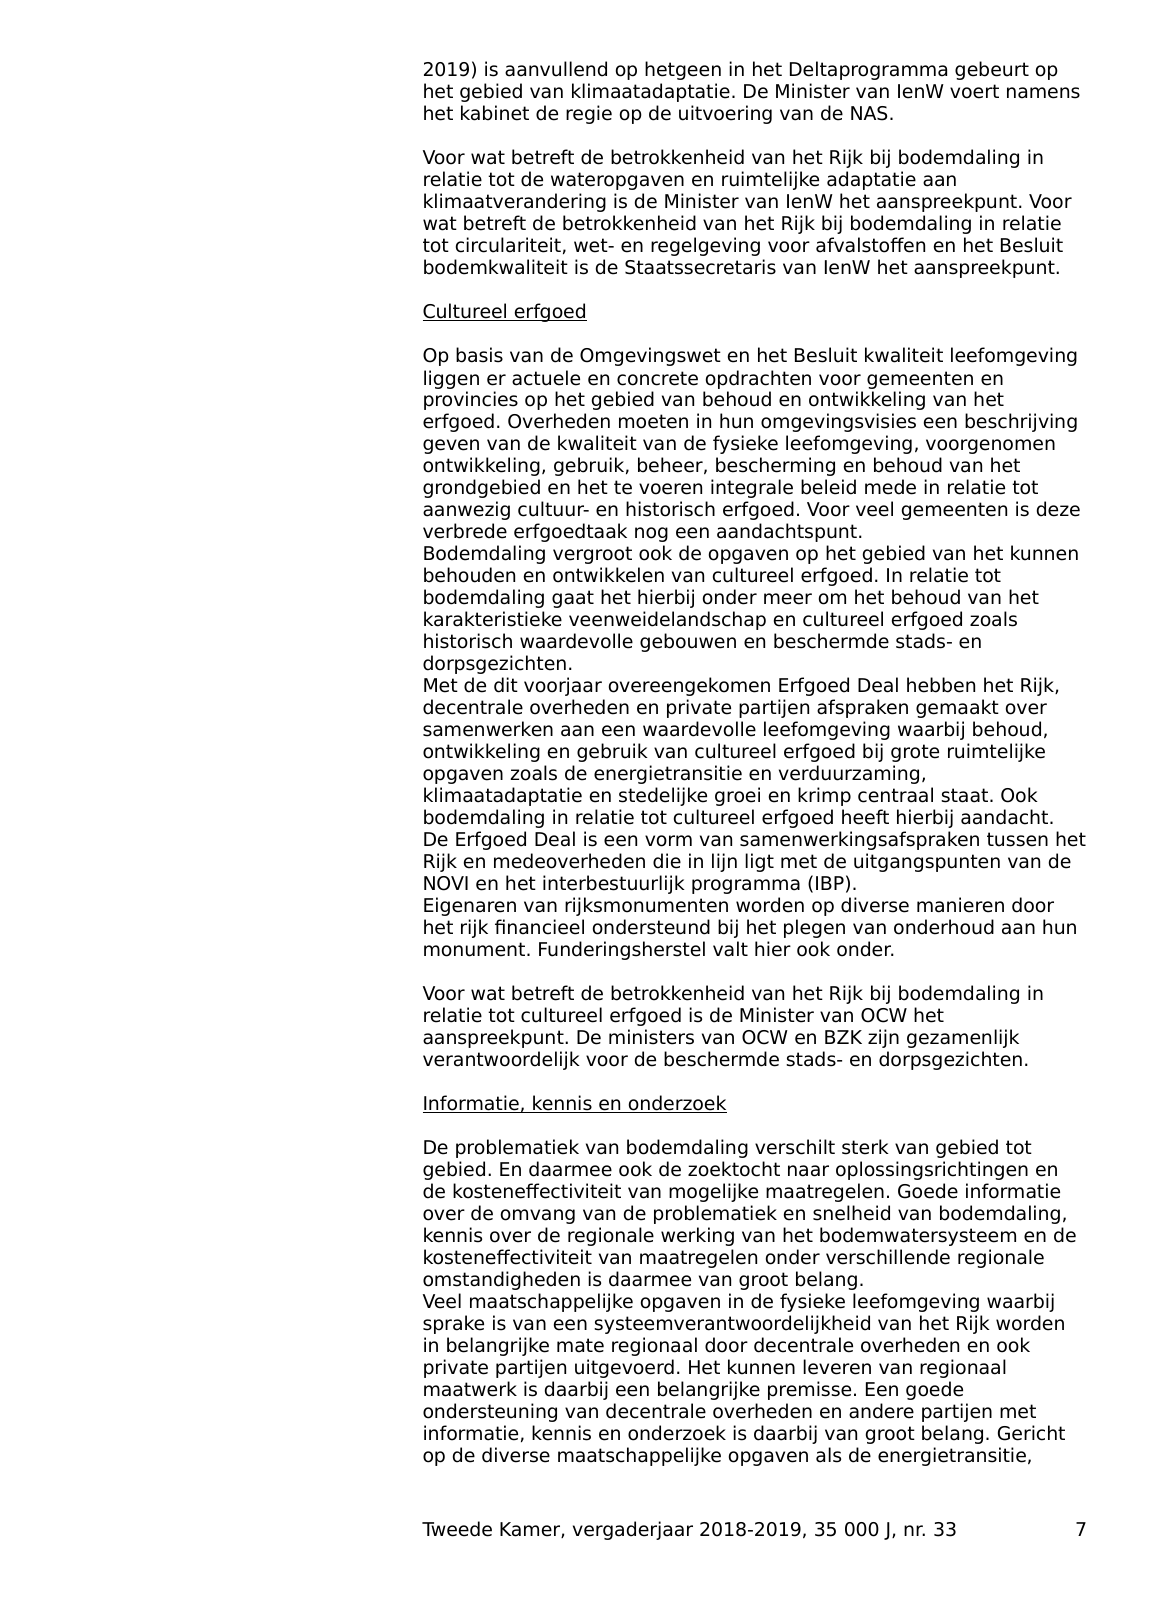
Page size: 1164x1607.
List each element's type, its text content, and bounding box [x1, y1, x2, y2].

text Voor wat betreft de betrokkenheid van het Rijk bij bodemdaling in relatie tot cultureel erfgoed is de Minister van OCW het aanspreekpunt. De ministers van OCW en BZK zijn gezamenlijk verantwoordelijk voor de beschermde stads- en dorpsgezichten. [422, 983, 1087, 1071]
text Met de dit voorjaar overeengekomen Erfgoed Deal hebben het Rijk, decentrale overheden en private partijen afspraken gemaakt over samenwerken aan een waardevolle leefomgeving waarbij behoud, ontwikkeling en gebruik van cultureel erfgoed bij grote ruimtelijke opgaven zoals de energietransitie en verduurzaming, klimaatadaptatie en stedelijke groei en krimp centraal staat. Ook bodemdaling in relatie tot cultureel erfgoed heeft hierbij aandacht. De Erfgoed Deal is een vorm van samenwerkingsafspraken tussen het Rijk en medeoverheden die in lijn ligt met de uitgangspunten van de NOVI en het interbestuurlijk programma (IBP). [422, 675, 1087, 895]
text 2019) is aanvullend op hetgeen in het Deltaprogramma gebeurt op het gebied van klimaatadaptatie. De Minister van IenW voert namens het kabinet de regie op de uitvoering van de NAS. [422, 59, 1087, 125]
subtitle Cultureel erfgoed [422, 301, 1087, 323]
text De problematiek van bodemdaling verschilt sterk van gebied tot gebied. En daarmee ook de zoektocht naar oplossingsrichtingen en de kosteneffectiviteit van mogelijke maatregelen. Goede informatie over de omvang van de problematiek en snelheid van bodemdaling, kennis over de regionale werking van het bodemwatersysteem en de kosteneffectiviteit van maatregelen onder verschillende regionale omstandigheden is daarmee van groot belang. [422, 1137, 1087, 1291]
text Bodemdaling vergroot ook de opgaven op het gebied van het kunnen behouden en ontwikkelen van cultureel erfgoed. In relatie tot bodemdaling gaat het hierbij onder meer om het behoud van het karakteristieke veenweidelandschap en cultureel erfgoed zoals historisch waardevolle gebouwen en beschermde stads- en dorpsgezichten. [422, 543, 1087, 675]
text Voor wat betreft de betrokkenheid van het Rijk bij bodemdaling in relatie tot de wateropgaven en ruimtelijke adaptatie aan klimaatverandering is de Minister van IenW het aanspreekpunt. Voor wat betreft de betrokkenheid van het Rijk bij bodemdaling in relatie tot circulariteit, wet- en regelgeving voor afvalstoffen en het Besluit bodemkwaliteit is de Staatssecretaris van IenW het aanspreekpunt. [422, 147, 1087, 279]
text Op basis van de Omgevingswet en het Besluit kwaliteit leefomgeving liggen er actuele en concrete opdrachten voor gemeenten en provincies op het gebied van behoud en ontwikkeling van het erfgoed. Overheden moeten in hun omgevingsvisies een beschrijving geven van de kwaliteit van de fysieke leefomgeving, voorgenomen ontwikkeling, gebruik, beheer, bescherming en behoud van het grondgebied en het te voeren integrale beleid mede in relatie tot aanwezig cultuur- en historisch erfgoed. Voor veel gemeenten is deze verbrede erfgoedtaak nog een aandachtspunt. [422, 345, 1087, 543]
subtitle Informatie, kennis en onderzoek [422, 1093, 1087, 1115]
text Eigenaren van rijksmonumenten worden op diverse manieren door het rijk financieel ondersteund bij het plegen van onderhoud aan hun monument. Funderingsherstel valt hier ook onder. [422, 895, 1087, 961]
text Veel maatschappelijke opgaven in de fysieke leefomgeving waarbij sprake is van een systeemverantwoordelijkheid van het Rijk worden in belangrijke mate regionaal door decentrale overheden en ook private partijen uitgevoerd. Het kunnen leveren van regionaal maatwerk is daarbij een belangrijke premisse. Een goede ondersteuning van decentrale overheden en andere partijen met informatie, kennis en onderzoek is daarbij van groot belang. Gericht op de diverse maatschappelijke opgaven als de energietransitie, [422, 1291, 1087, 1467]
